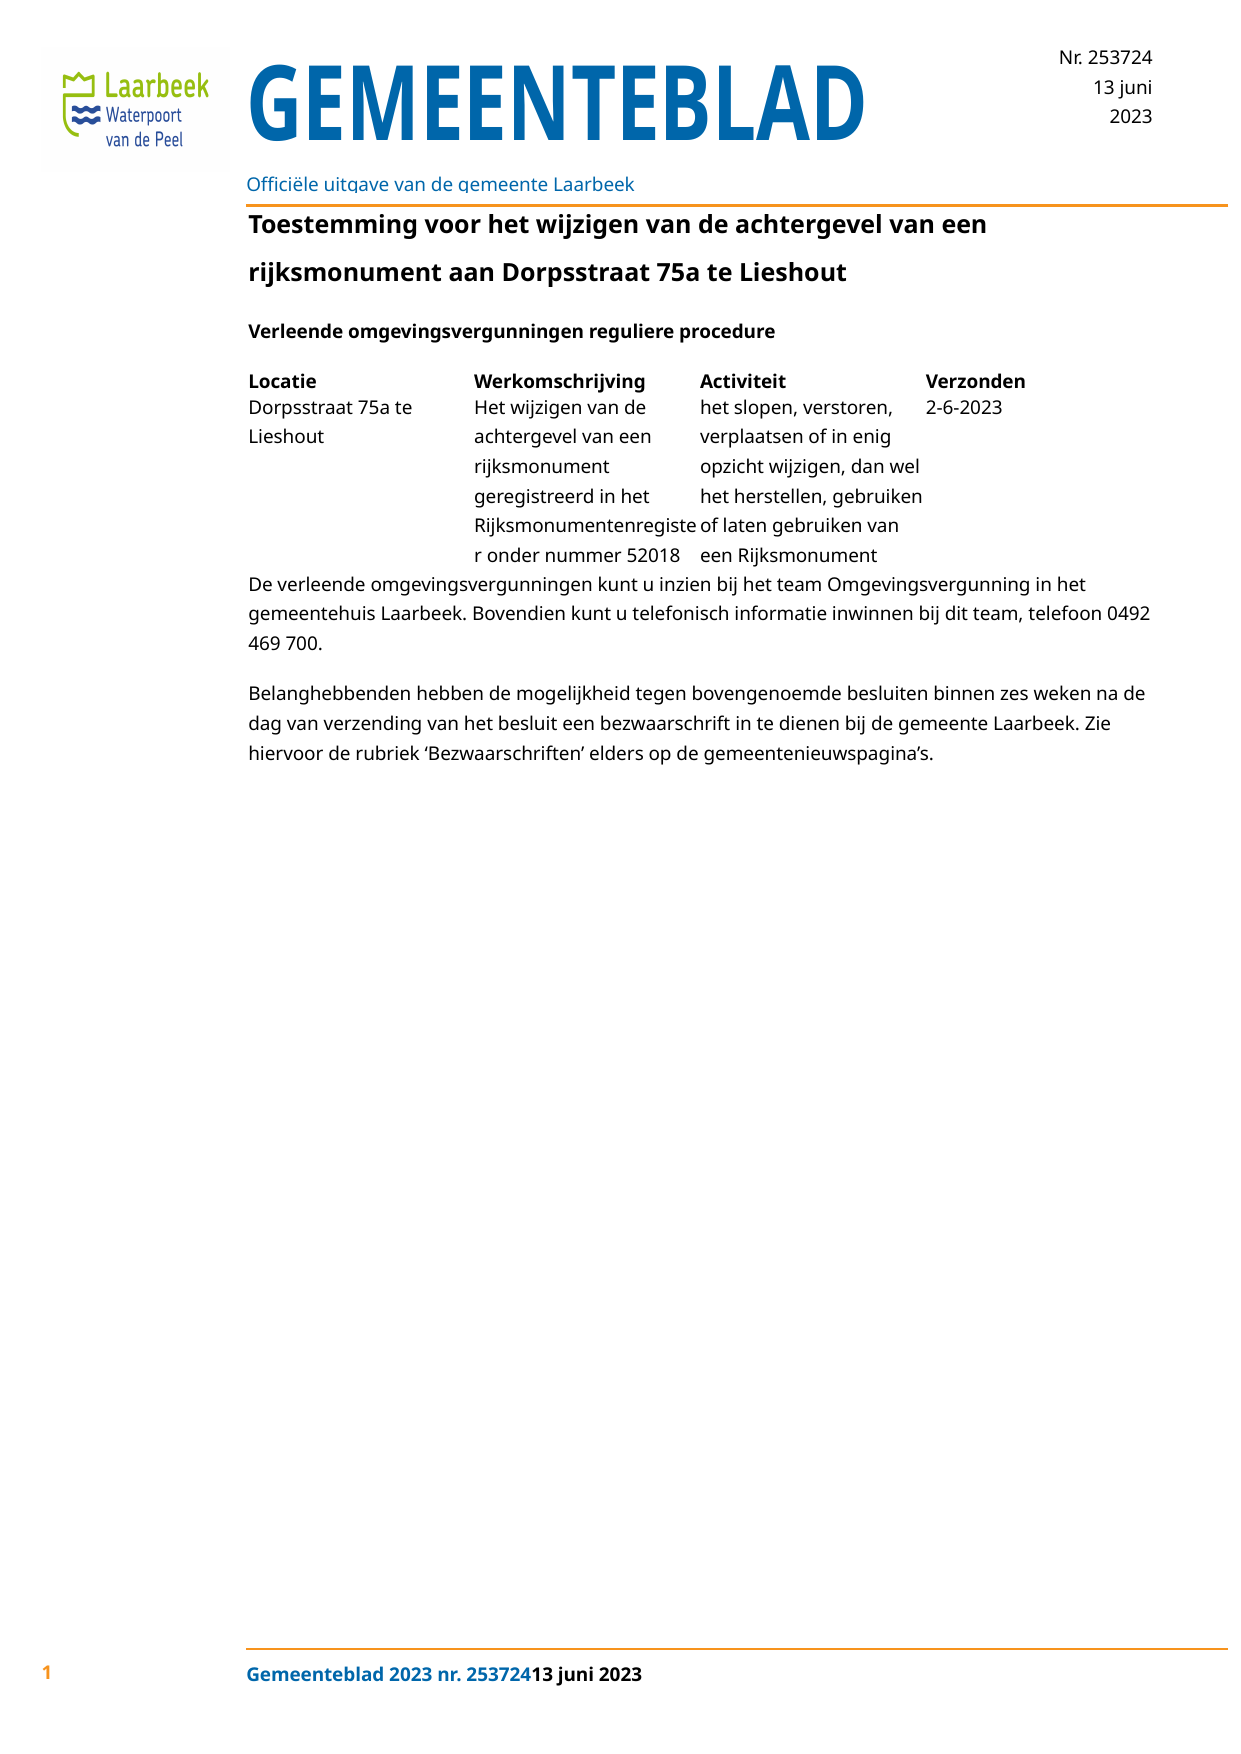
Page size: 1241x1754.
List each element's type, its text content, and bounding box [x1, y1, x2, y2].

text Toestemming voor het wijzigen van de achtergevel van een rijksmonument aan Dorpsstraat 75a te Lieshout [248, 207, 1152, 288]
table_cell Dorpsstraat 75a te Lieshout [248, 394, 474, 568]
table_cell Het wijzigen van de achtergevel van een rijksmonument geregistreerd in het Rijksmonumentenregister onder nummer 52018 [474, 394, 700, 568]
table_header Werkomschrijving [474, 369, 700, 394]
text De verleende omgevingsvergunningen kunt u inzien bij het team Omgevingsvergunning in het gemeentehuis Laarbeek. Bovendien kunt u telefonisch informatie inwinnen bij dit team, telefoon 0492 469 700. [248, 571, 1152, 656]
table_cell het slopen, verstoren, verplaatsen of in enig opzicht wijzigen, dan wel het herstellen, gebruiken of laten gebruiken van een Rijksmonument [700, 394, 926, 568]
table_header Locatie [248, 369, 474, 394]
table_header Verzonden [926, 369, 1152, 394]
picture [41, 47, 231, 172]
table_cell 2-6-2023 [926, 394, 1152, 568]
text Belanghebbenden hebben de mogelijkheid tegen bovengenoemde besluiten binnen zes weken na de dag van verzending van het besluit een bezwaarschrift in te dienen bij de gemeente Laarbeek. Zie hiervoor de rubriek ‘Bezwaarschriften’ elders op de gemeentenieuwspagina’s. [248, 681, 1152, 766]
text Verleende omgevingsvergunningen reguliere procedure [248, 318, 1152, 344]
table_header Activiteit [700, 369, 926, 394]
